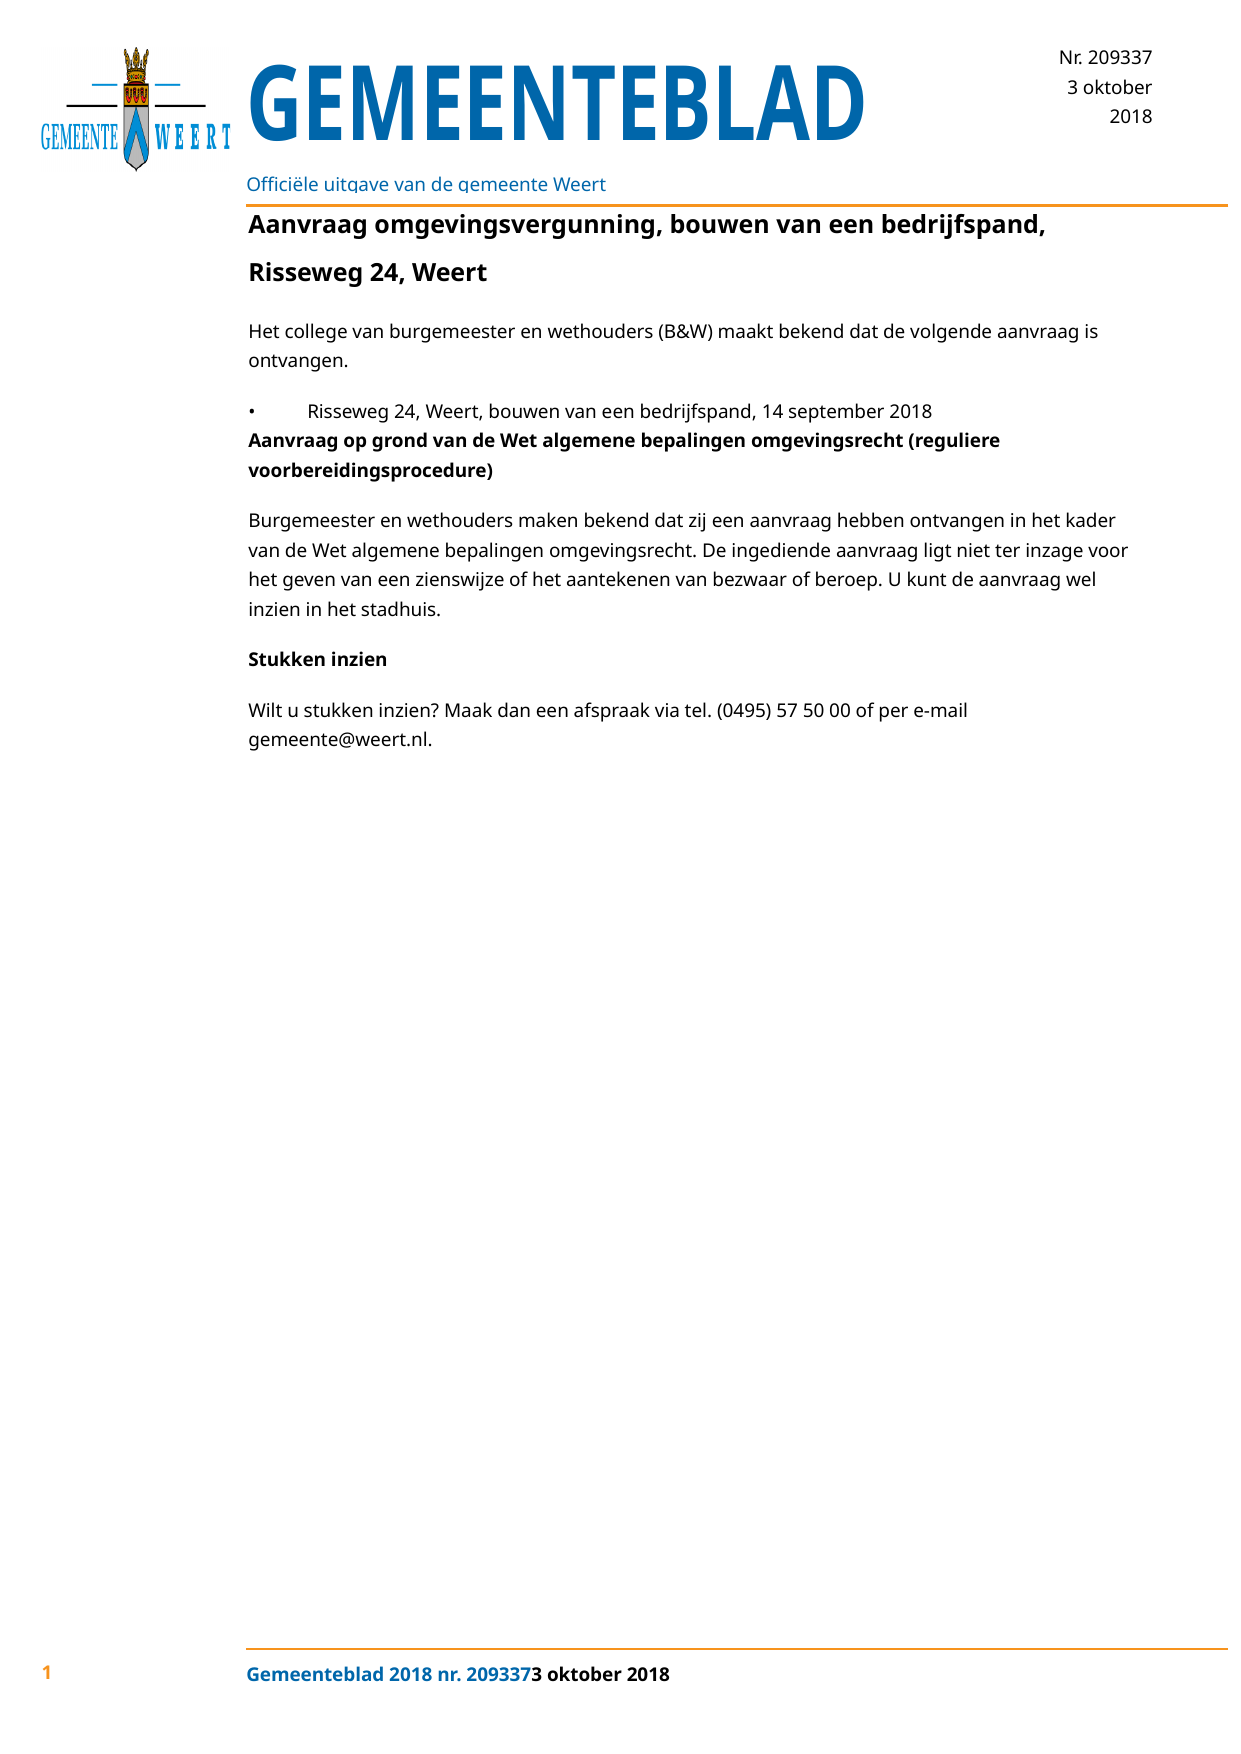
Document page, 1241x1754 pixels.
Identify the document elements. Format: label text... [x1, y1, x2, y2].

list Risseweg 24, Weert, bouwen van een bedrijfspand, 14 september 2018 [248, 398, 1152, 424]
text Aanvraag omgevingsvergunning, bouwen van een bedrijfspand, Risseweg 24, Weert [248, 207, 1152, 288]
text Stukken inzien [248, 647, 1152, 672]
picture [41, 47, 231, 172]
text Burgemeester en wethouders maken bekend dat zij een aanvraag hebben ontvangen in het kader van de Wet algemene bepalingen omgevingsrecht. De ingediende aanvraag ligt niet ter inzage voor het geven van een zienswijze of het aantekenen van bezwaar of beroep. U kunt de aanvraag wel inzien in het stadhuis. [248, 507, 1152, 622]
text Het college van burgemeester en wethouders (B&W) maakt bekend dat de volgende aanvraag is ontvangen. [248, 318, 1152, 373]
text Wilt u stukken inzien? Maak dan een afspraak via tel. (0495) 57 50 00 of per e-mail gemeente@weert.nl. [248, 697, 1152, 752]
text Aanvraag op grond van de Wet algemene bepalingen omgevingsrecht (reguliere voorbereidingsprocedure) [248, 427, 1152, 483]
